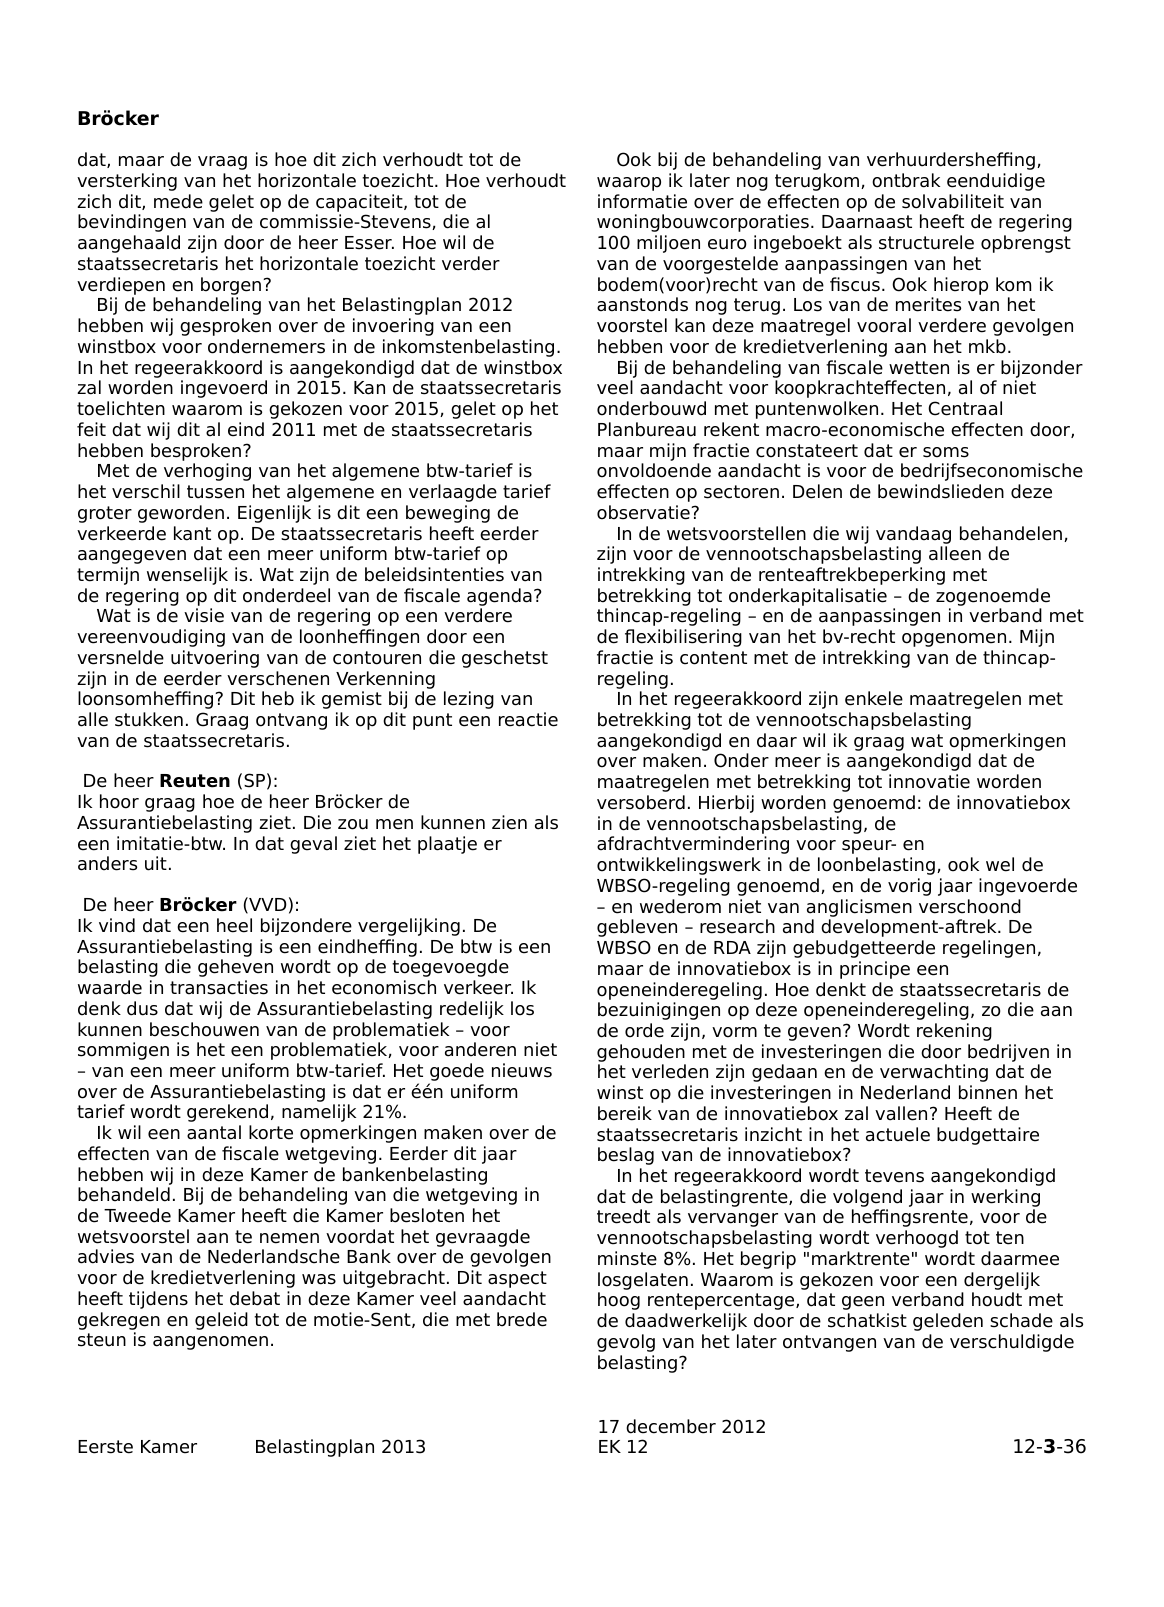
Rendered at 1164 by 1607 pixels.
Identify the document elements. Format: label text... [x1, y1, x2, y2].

text De heer Reuten (SP): [77, 771, 567, 792]
text Ook bij de behandeling van verhuurdersheffing, waarop ik later nog terugkom, ontbrak eenduidige informatie over de effecten op de solvabiliteit van woningbouwcorporaties. Daarnaast heeft de regering 100 miljoen euro ingeboekt als structurele opbrengst van de voorgestelde aanpassingen van het bodem(voor)recht van de fiscus. Ook hierop kom ik aanstonds nog terug. Los van de merites van het voorstel kan deze maatregel vooral verdere gevolgen hebben voor de kredietverlening aan het mkb. [596, 150, 1087, 357]
text Ik hoor graag hoe de heer Bröcker de Assurantiebelasting ziet. Die zou men kunnen zien als een imitatie-btw. In dat geval ziet het plaatje er anders uit. [77, 792, 567, 875]
text Wat is de visie van de regering op een verdere vereenvoudiging van de loonheffingen door een versnelde uitvoering van de contouren die geschetst zijn in de eerder verschenen Verkenning loonsomheffing? Dit heb ik gemist bij de lezing van alle stukken. Graag ontvang ik op dit punt een reactie van de staatssecretaris. [77, 606, 567, 751]
text Bij de behandeling van het Belastingplan 2012 hebben wij gesproken over de invoering van een winstbox voor ondernemers in de inkomstenbelasting. In het regeerakkoord is aangekondigd dat de winstbox zal worden ingevoerd in 2015. Kan de staatssecretaris toelichten waarom is gekozen voor 2015, gelet op het feit dat wij dit al eind 2011 met de staatssecretaris hebben besproken? [77, 295, 567, 461]
text Met de verhoging van het algemene btw-tarief is het verschil tussen het algemene en verlaagde tarief groter geworden. Eigenlijk is dit een beweging de verkeerde kant op. De staatssecretaris heeft eerder aangegeven dat een meer uniform btw-tarief op termijn wenselijk is. Wat zijn de beleidsintenties van de regering op dit onderdeel van de fiscale agenda? [77, 461, 567, 606]
text Bij de behandeling van fiscale wetten is er bijzonder veel aandacht voor koopkrachteffecten, al of niet onderbouwd met puntenwolken. Het Centraal Planbureau rekent macro-economische effecten door, maar mijn fractie constateert dat er soms onvoldoende aandacht is voor de bedrijfseconomische effecten op sectoren. Delen de bewindslieden deze observatie? [596, 357, 1087, 523]
text De heer Bröcker (VVD): [77, 895, 567, 916]
text Ik vind dat een heel bijzondere vergelijking. De Assurantiebelasting is een eindheffing. De btw is een belasting die geheven wordt op de toegevoegde waarde in transacties in het economisch verkeer. Ik denk dus dat wij de Assurantiebelasting redelijk los kunnen beschouwen van de problematiek – voor sommigen is het een problematiek, voor anderen niet – van een meer uniform btw-tarief. Het goede nieuws over de Assurantiebelasting is dat er één uniform tarief wordt gerekend, namelijk 21%. [77, 916, 567, 1123]
text In de wetsvoorstellen die wij vandaag behandelen, zijn voor de vennootschapsbelasting alleen de intrekking van de renteaftrekbeperking met betrekking tot onderkapitalisatie – de zogenoemde thincap-regeling – en de aanpassingen in verband met de flexibilisering van het bv-recht opgenomen. Mijn fractie is content met de intrekking van de thincap-regeling. [596, 523, 1087, 689]
text dat, maar de vraag is hoe dit zich verhoudt tot de versterking van het horizontale toezicht. Hoe verhoudt zich dit, mede gelet op de capaciteit, tot de bevindingen van de commissie-Stevens, die al aangehaald zijn door de heer Esser. Hoe wil de staatssecretaris het horizontale toezicht verder verdiepen en borgen? [77, 150, 567, 295]
text Ik wil een aantal korte opmerkingen maken over de effecten van de fiscale wetgeving. Eerder dit jaar hebben wij in deze Kamer de bankenbelasting behandeld. Bij de behandeling van die wetgeving in de Tweede Kamer heeft die Kamer besloten het wetsvoorstel aan te nemen voordat het gevraagde advies van de Nederlandsche Bank over de gevolgen voor de kredietverlening was uitgebracht. Dit aspect heeft tijdens het debat in deze Kamer veel aandacht gekregen en geleid tot de motie-Sent, die met brede steun is aangenomen. [77, 1123, 567, 1351]
text In het regeerakkoord zijn enkele maatregelen met betrekking tot de vennootschapsbelasting aangekondigd en daar wil ik graag wat opmerkingen over maken. Onder meer is aangekondigd dat de maatregelen met betrekking tot innovatie worden versoberd. Hierbij worden genoemd: de innovatiebox in de vennootschapsbelasting, de afdrachtvermindering voor speur- en ontwikkelingswerk in de loonbelasting, ook wel de WBSO-regeling genoemd, en de vorig jaar ingevoerde – en wederom niet van anglicismen verschoond gebleven – research and development-aftrek. De WBSO en de RDA zijn gebudgetteerde regelingen, maar de innovatiebox is in principe een openeinderegeling. Hoe denkt de staatssecretaris de bezuinigingen op deze openeinderegeling, zo die aan de orde zijn, vorm te geven? Wordt rekening gehouden met de investeringen die door bedrijven in het verleden zijn gedaan en de verwachting dat de winst op die investeringen in Nederland binnen het bereik van de innovatiebox zal vallen? Heeft de staatssecretaris inzicht in het actuele budgettaire beslag van de innovatiebox? [596, 689, 1087, 1166]
text In het regeerakkoord wordt tevens aangekondigd dat de belastingrente, die volgend jaar in werking treedt als vervanger van de heffingsrente, voor de vennootschapsbelasting wordt verhoogd tot ten minste 8%. Het begrip "marktrente" wordt daarmee losgelaten. Waarom is gekozen voor een dergelijk hoog rentepercentage, dat geen verband houdt met de daadwerkelijk door de schatkist geleden schade als gevolg van het later ontvangen van de verschuldigde belasting? [596, 1166, 1087, 1373]
